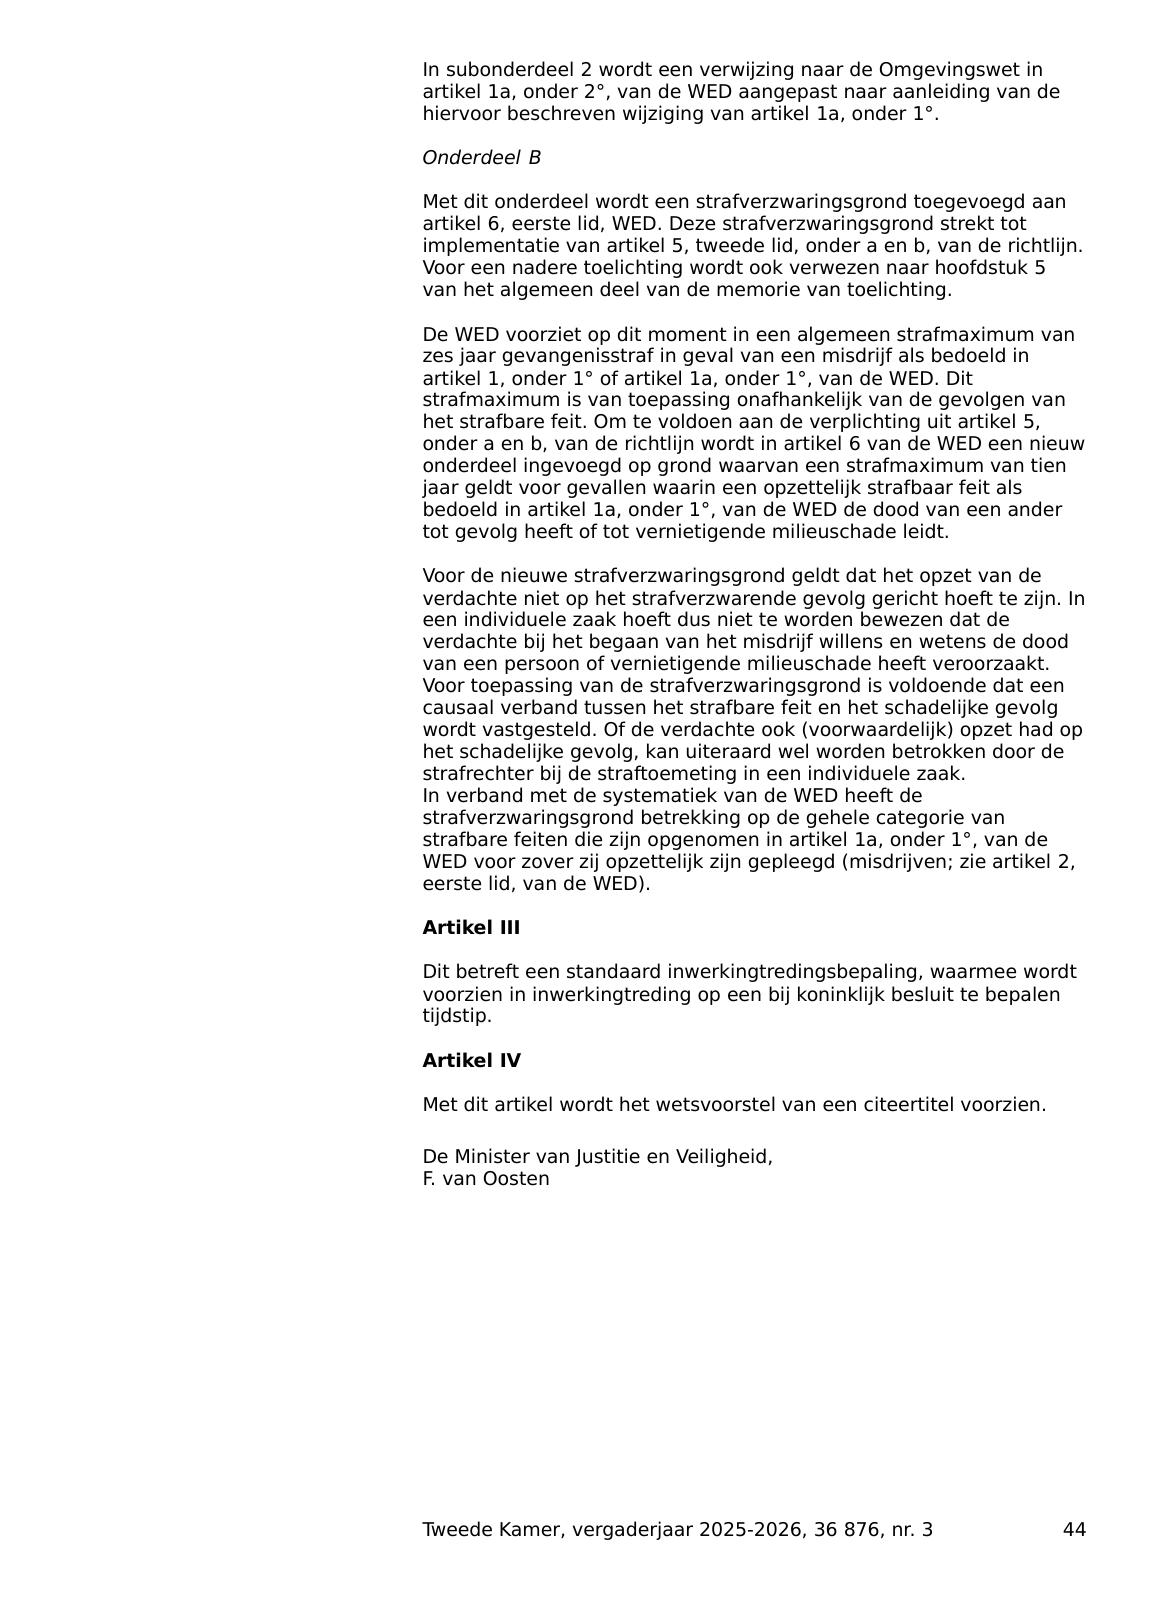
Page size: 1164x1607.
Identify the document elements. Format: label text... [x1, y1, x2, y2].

text De WED voorziet op dit moment in een algemeen strafmaximum van zes jaar gevangenisstraf in geval van een misdrijf als bedoeld in artikel 1, onder 1° of artikel 1a, onder 1°, van de WED. Dit strafmaximum is van toepassing onafhankelijk van de gevolgen van het strafbare feit. Om te voldoen aan de verplichting uit artikel 5, onder a en b, van de richtlijn wordt in artikel 6 van de WED een nieuw onderdeel ingevoegd op grond waarvan een strafmaximum van tien jaar geldt voor gevallen waarin een opzettelijk strafbaar feit als bedoeld in artikel 1a, onder 1°, van de WED de dood van een ander tot gevolg heeft of tot vernietigende milieuschade leidt. [422, 323, 1087, 543]
text In verband met de systematiek van de WED heeft de strafverzwaringsgrond betrekking op de gehele categorie van strafbare feiten die zijn opgenomen in artikel 1a, onder 1°, van de WED voor zover zij opzettelijk zijn gepleegd (misdrijven; zie artikel 2, eerste lid, van de WED). [422, 785, 1087, 895]
text Met dit artikel wordt het wetsvoorstel van een citeertitel voorzien. [422, 1094, 1087, 1116]
text Voor de nieuwe strafverzwaringsgrond geldt dat het opzet van de verdachte niet op het strafverzwarende gevolg gericht hoeft te zijn. In een individuele zaak hoeft dus niet te worden bewezen dat de verdachte bij het begaan van het misdrijf willens en wetens de dood van een persoon of vernietigende milieuschade heeft veroorzaakt. Voor toepassing van de strafverzwaringsgrond is voldoende dat een causaal verband tussen het strafbare feit en het schadelijke gevolg wordt vastgesteld. Of de verdachte ook (voorwaardelijk) opzet had op het schadelijke gevolg, kan uiteraard wel worden betrokken door de strafrechter bij de straftoemeting in een individuele zaak. [422, 565, 1087, 785]
text In subonderdeel 2 wordt een verwijzing naar de Omgevingswet in artikel 1a, onder 2°, van de WED aangepast naar aanleiding van de hiervoor beschreven wijziging van artikel 1a, onder 1°. [422, 59, 1087, 125]
text De Minister van Justitie en Veiligheid, F. van Oosten [422, 1146, 1087, 1190]
text Dit betreft een standaard inwerkingtredingsbepaling, waarmee wordt voorzien in inwerkingtreding op een bij koninklijk besluit te bepalen tijdstip. [422, 961, 1087, 1027]
text Met dit onderdeel wordt een strafverzwaringsgrond toegevoegd aan artikel 6, eerste lid, WED. Deze strafverzwaringsgrond strekt tot implementatie van artikel 5, tweede lid, onder a en b, van de richtlijn. Voor een nadere toelichting wordt ook verwezen naar hoofdstuk 5 van het algemeen deel van de memorie van toelichting. [422, 191, 1087, 301]
subtitle Onderdeel B [422, 147, 1087, 169]
subtitle Artikel III [422, 917, 1087, 939]
subtitle Artikel IV [422, 1049, 1087, 1072]
